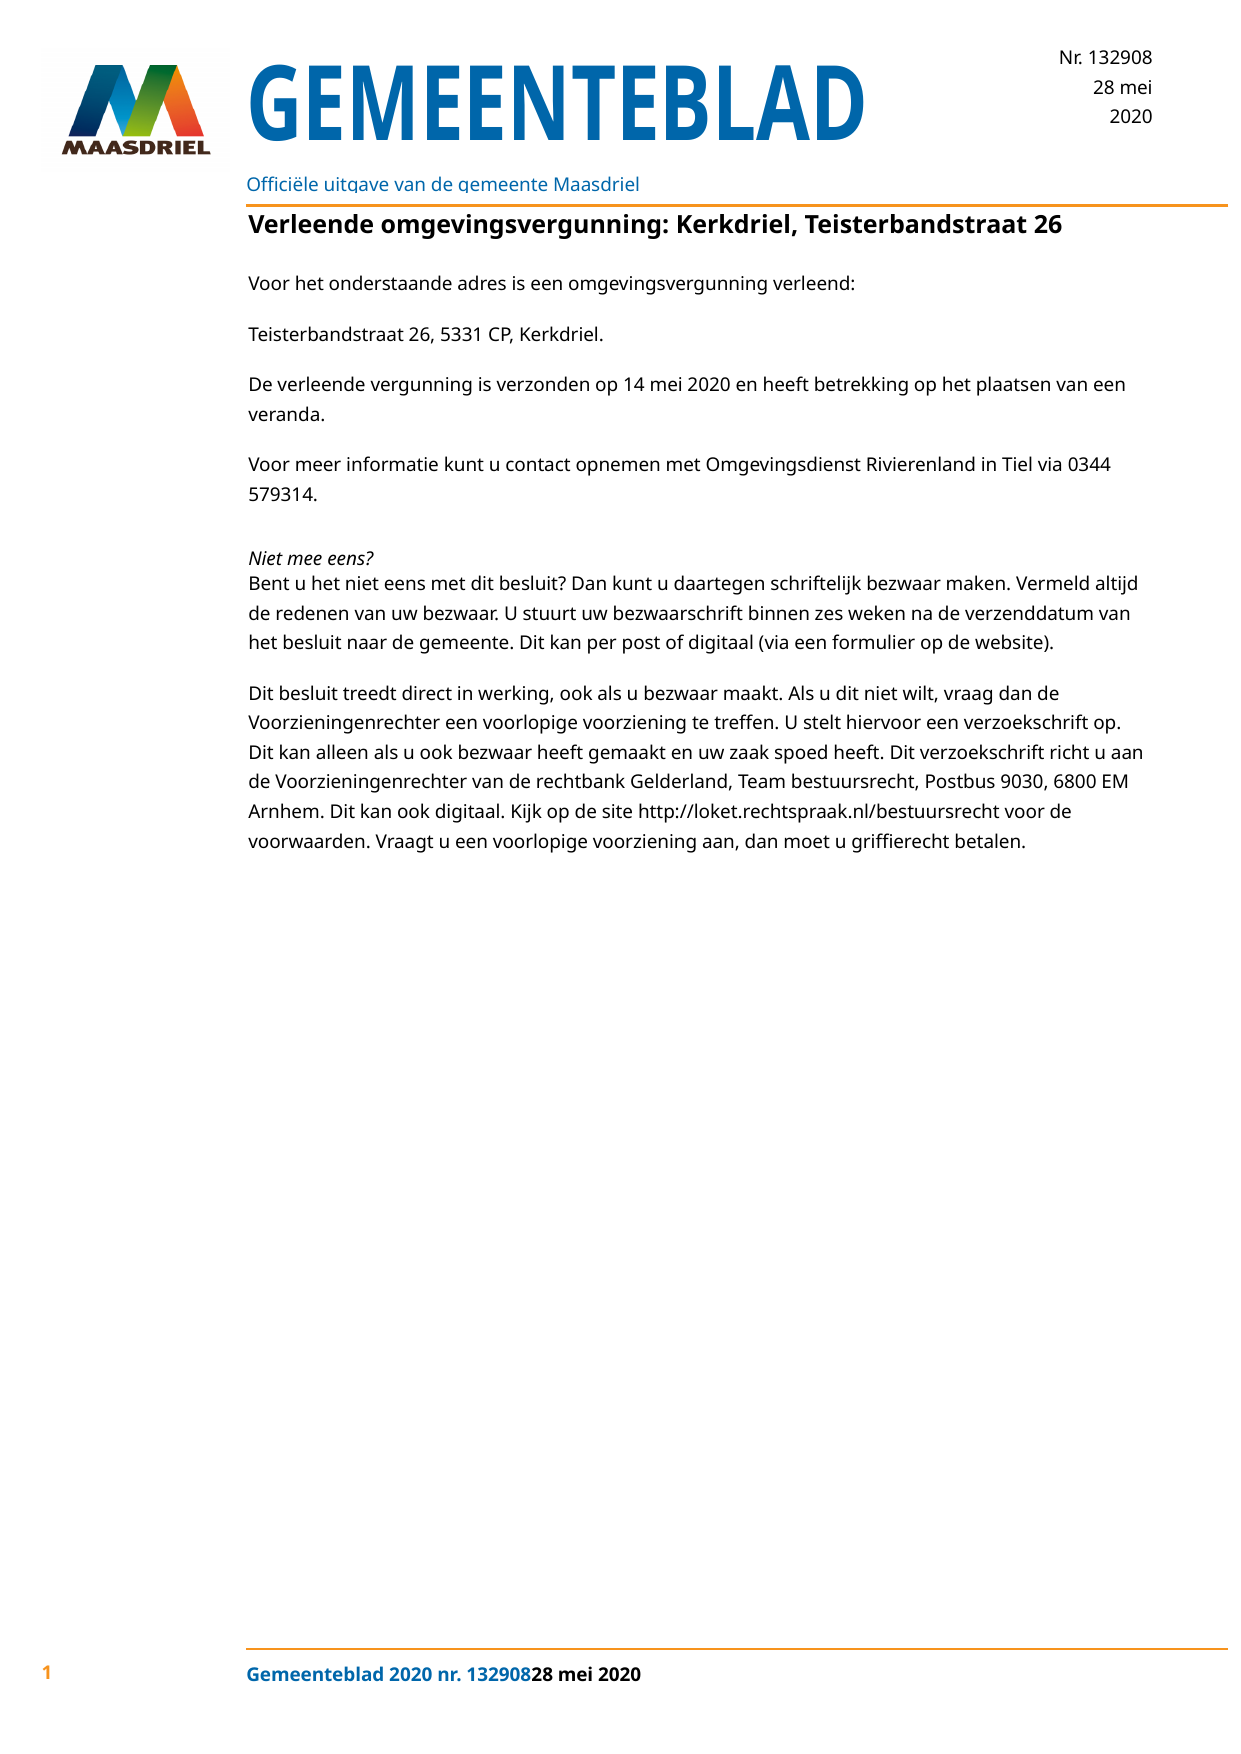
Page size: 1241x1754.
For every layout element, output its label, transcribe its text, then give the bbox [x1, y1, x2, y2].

text Bent u het niet eens met dit besluit? Dan kunt u daartegen schriftelijk bezwaar maken. Vermeld altijd de redenen van uw bezwaar. U stuurt uw bezwaarschrift binnen zes weken na de verzenddatum van het besluit naar de gemeente. Dit kan per post of digitaal (via een formulier op de website). [248, 570, 1152, 655]
text Verleende omgevingsvergunning: Kerkdriel, Teisterbandstraat 26 [248, 207, 1152, 241]
picture [41, 47, 231, 172]
text Teisterbandstraat 26, 5331 CP, Kerkdriel. [248, 321, 1152, 346]
text De verleende vergunning is verzonden op 14 mei 2020 en heeft betrekking op het plaatsen van een veranda. [248, 371, 1152, 426]
text Voor meer informatie kunt u contact opnemen met Omgevingsdienst Rivierenland in Tiel via 0344 579314. [248, 451, 1152, 506]
text Dit besluit treedt direct in werking, ook als u bezwaar maakt. Als u dit niet wilt, vraag dan de Voorzieningenrechter een voorlopige voorziening te treffen. U stelt hiervoor een verzoekschrift op. Dit kan alleen als u ook bezwaar heeft gemaakt en uw zaak spoed heeft. Dit verzoekschrift richt u aan de Voorzieningenrechter van de rechtbank Gelderland, Team bestuursrecht, Postbus 9030, 6800 EM Arnhem. Dit kan ook digitaal. Kijk op de site http://loket.rechtspraak.nl/bestuursrecht voor de voorwaarden. Vraagt u een voorlopige voorziening aan, dan moet u griffierecht betalen. [248, 680, 1152, 854]
text Niet mee eens? [248, 545, 1152, 570]
text Voor het onderstaande adres is een omgevingsvergunning verleend: [248, 270, 1152, 296]
